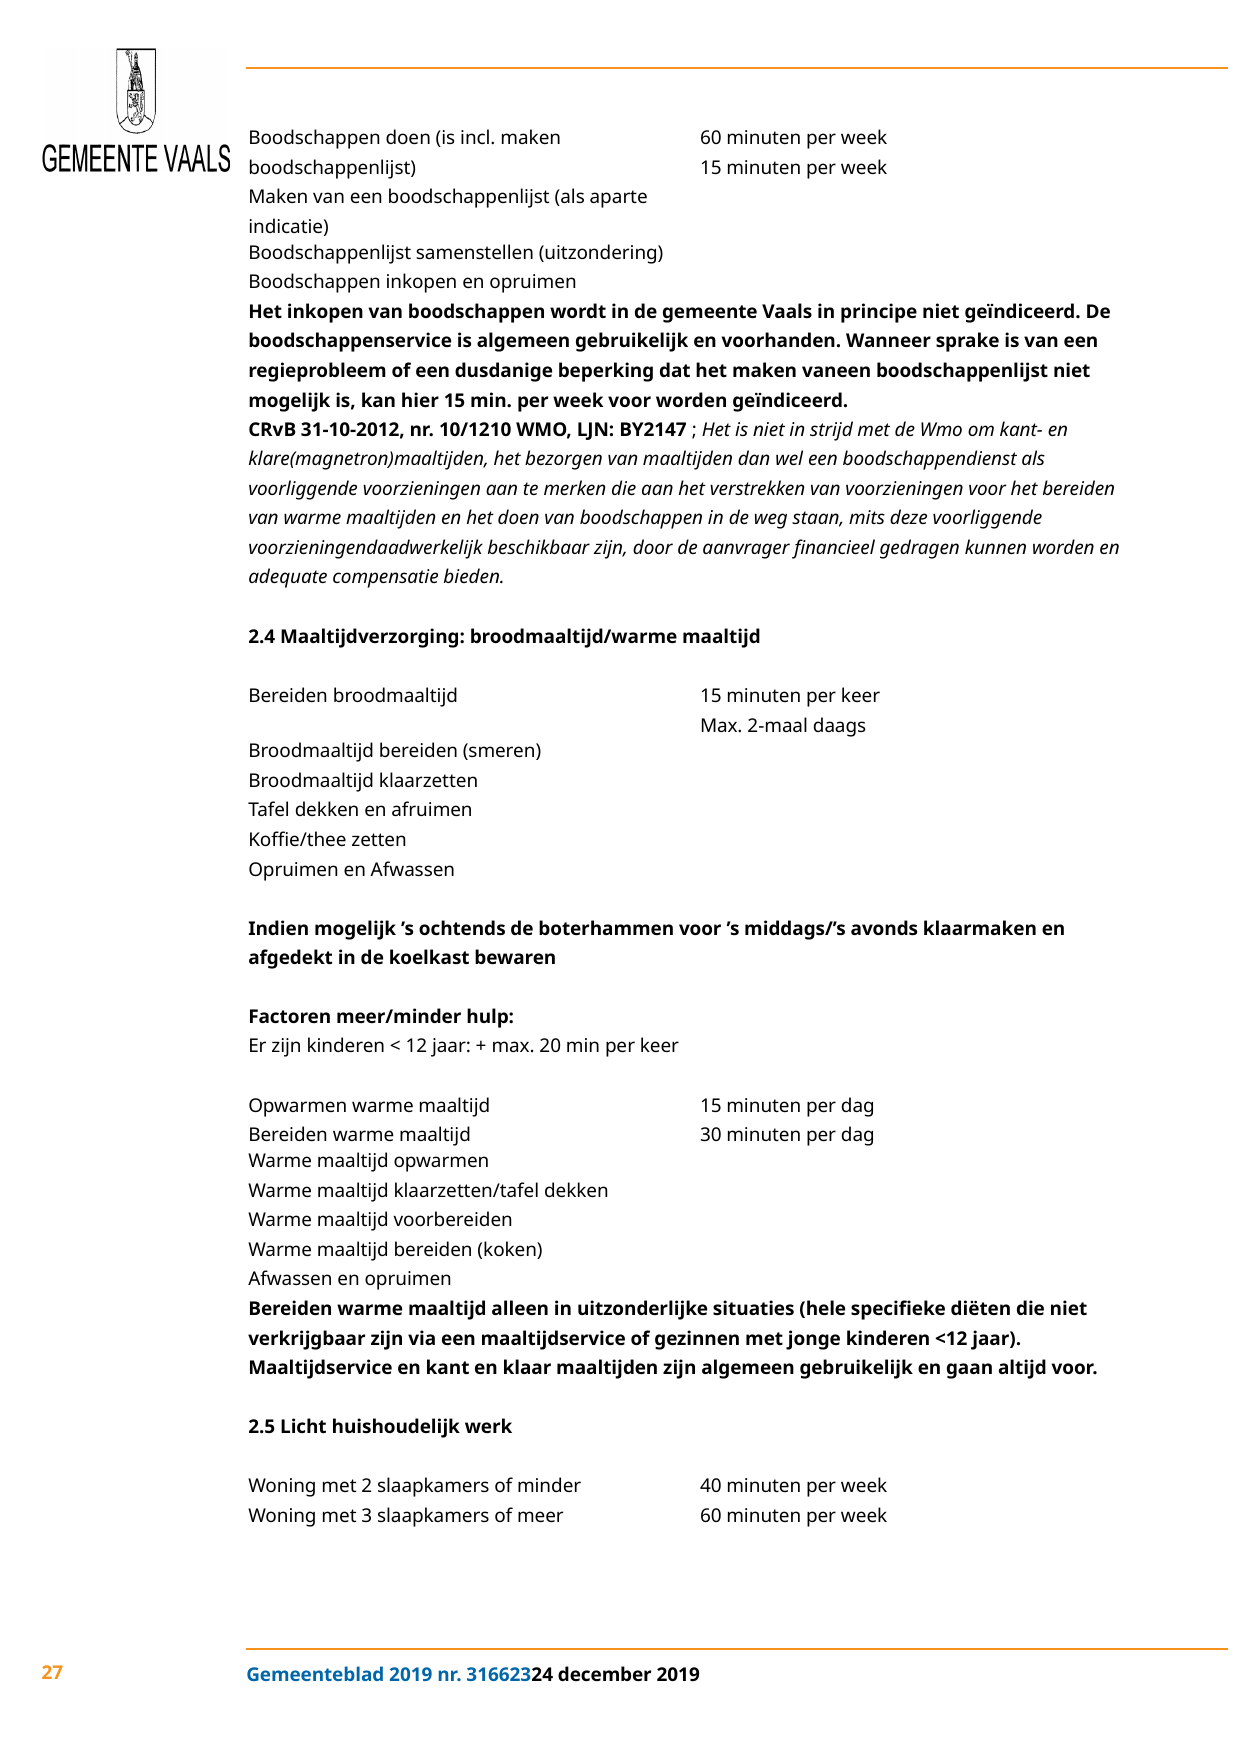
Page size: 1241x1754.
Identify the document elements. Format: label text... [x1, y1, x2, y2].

table_header Bereiden broodmaaltijd [248, 682, 700, 737]
text Factoren meer/minder hulp: [248, 1003, 1152, 1029]
text 2.4 Maaltijdverzorging: broodmaaltijd/warme maaltijd [248, 623, 1152, 649]
table_cell Boodschappenlijst samenstellen (uitzondering) Boodschappen inkopen en opruimen Het inkopen van boodschappen wordt in de gemeente Vaals in principe niet geïndiceerd. De boodschappenservice is algemeen gebruikelijk en voorhanden. Wanneer sprake is van een regieprobleem of een dusdanige beperking dat het maken vaneen boodschappenlijst niet mogelijk is, kan hier 15 min. per week voor worden geïndiceerd. [248, 239, 1152, 413]
table_header Boodschappen doen (is incl. maken boodschappenlijst) Maken van een boodschappenlijst (als aparte indicatie) [248, 125, 700, 239]
table_cell Broodmaaltijd bereiden (smeren) Broodmaaltijd klaarzetten Tafel dekken en afruimen Koffie/thee zetten Opruimen en Afwassen Indien mogelijk ’s ochtends de boterhammen voor ’s middags/’s avonds klaarmaken en afgedekt in de koelkast bewaren [248, 738, 1152, 970]
table_header 60 minuten per week 15 minuten per week [700, 125, 1152, 239]
table_header Opwarmen warme maaltijd Bereiden warme maaltijd [248, 1092, 700, 1147]
table_header 15 minuten per dag 30 minuten per dag [700, 1092, 1152, 1147]
text CRvB 31-10-2012, nr. 10/1210 WMO, LJN: BY2147 ; Het is niet in strijd met de Wmo om kant- en klare(magnetron)maaltijden, het bezorgen van maaltijden dan wel een boodschappendienst als voorliggende voorzieningen aan te merken die aan het verstrekken van voorzieningen voor het bereiden van warme maaltijden en het doen van boodschappen in de weg staan, mits deze voorliggende voorzieningendaadwerkelijk beschikbaar zijn, door de aanvrager financieel gedragen kunnen worden en adequate compensatie bieden. [248, 416, 1152, 589]
text 2.5 Licht huishoudelijk werk [248, 1413, 1152, 1439]
picture [41, 47, 231, 172]
table_header 15 minuten per keer Max. 2-maal daags [700, 682, 1152, 737]
table_cell Warme maaltijd opwarmen Warme maaltijd klaarzetten/tafel dekken Warme maaltijd voorbereiden Warme maaltijd bereiden (koken) Afwassen en opruimen Bereiden warme maaltijd alleen in uitzonderlijke situaties (hele specifieke diëten die niet verkrijgbaar zijn via een maaltijdservice of gezinnen met jonge kinderen <12 jaar). Maaltijdservice en kant en klaar maaltijden zijn algemeen gebruikelijk en gaan altijd voor. [248, 1147, 1152, 1380]
table_header 40 minuten per week 60 minuten per week [700, 1472, 1152, 1527]
table_header Woning met 2 slaapkamers of minder Woning met 3 slaapkamers of meer [248, 1472, 700, 1527]
text Er zijn kinderen < 12 jaar: + max. 20 min per keer [248, 1033, 1152, 1058]
